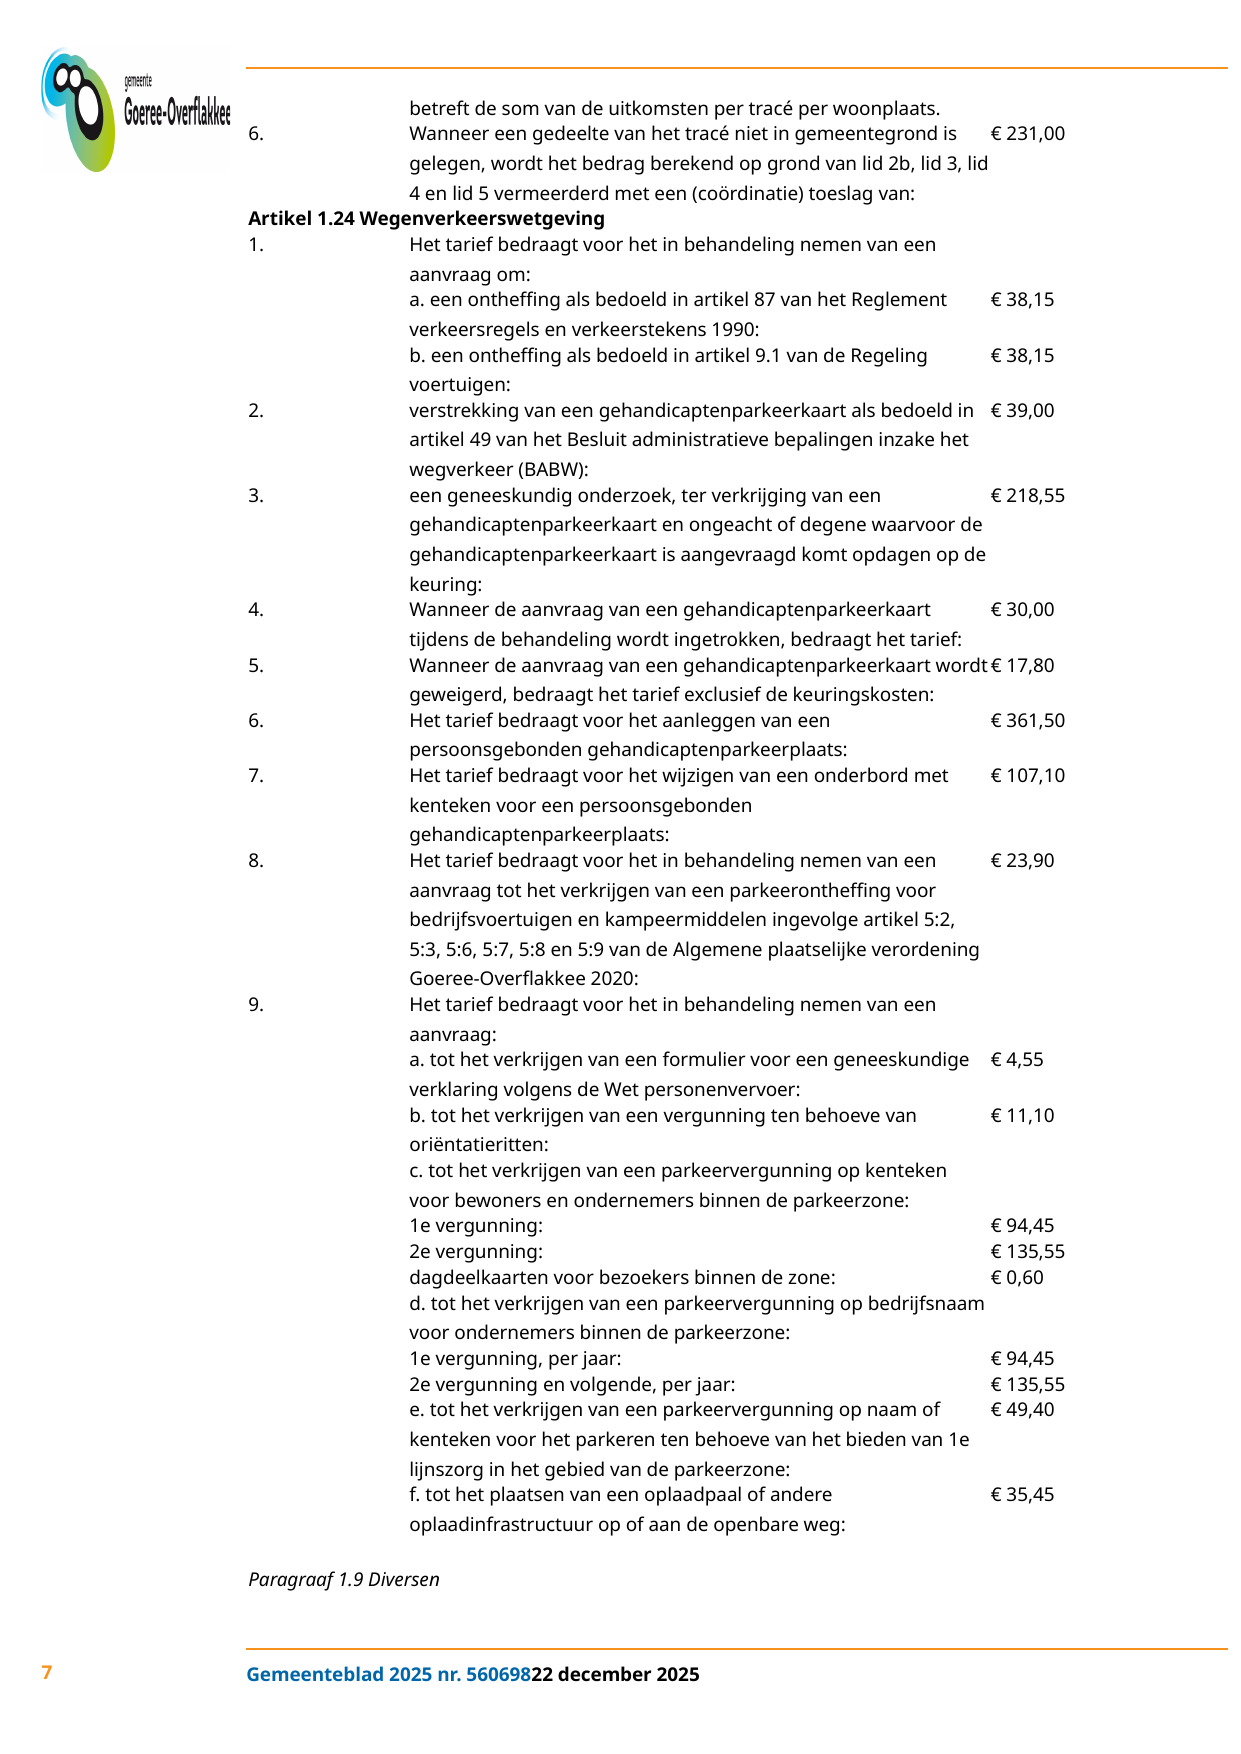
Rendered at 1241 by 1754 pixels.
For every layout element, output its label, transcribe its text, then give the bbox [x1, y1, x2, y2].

table_cell € 11,10 [991, 1102, 1152, 1157]
table_cell [248, 1290, 409, 1345]
table_cell 9. [248, 991, 409, 1047]
table_cell [248, 1102, 409, 1157]
table_cell betreft de som van de uitkomsten per tracé per woonplaats. [409, 95, 991, 121]
table_cell € 231,00 [991, 121, 1152, 205]
table_cell [248, 95, 409, 121]
table_cell € 0,60 [991, 1264, 1152, 1290]
table_cell [248, 1345, 409, 1371]
table_cell € 38,15 [991, 286, 1152, 342]
table_cell Het tarief bedraagt voor het in behandeling nemen van een aanvraag: [409, 991, 991, 1047]
table_cell 5. [248, 652, 409, 707]
table_cell d. tot het verkrijgen van een parkeervergunning op bedrijfsnaam voor ondernemers binnen de parkeerzone: [409, 1290, 991, 1345]
table_cell € 218,55 [991, 482, 1152, 596]
table_cell [991, 231, 1152, 286]
table_cell dagdeelkaarten voor bezoekers binnen de zone: [409, 1264, 991, 1290]
table_cell 1. [248, 231, 409, 286]
table_cell € 135,55 [991, 1238, 1152, 1264]
table_cell € 135,55 [991, 1371, 1152, 1397]
table_cell 3. [248, 482, 409, 596]
table_cell € 107,10 [991, 763, 1152, 847]
table_cell [991, 95, 1152, 121]
table_cell € 49,40 [991, 1397, 1152, 1481]
table_cell [248, 1047, 409, 1102]
table_cell Het tarief bedraagt voor het in behandeling nemen van een aanvraag tot het verkrijgen van een parkeerontheffing voor bedrijfsvoertuigen en kampeermiddelen ingevolge artikel 5:2, 5:3, 5:6, 5:7, 5:8 en 5:9 van de Algemene plaatselijke verordening Goeree-Overflakkee 2020: [409, 847, 991, 991]
table_cell 6. [248, 121, 409, 205]
table_cell € 35,45 [991, 1481, 1152, 1537]
table_cell 2e vergunning: [409, 1238, 991, 1264]
table_cell Paragraaf 1.9 Diversen [248, 1537, 1152, 1592]
table_cell 8. [248, 847, 409, 991]
table_cell verstrekking van een gehandicaptenparkeerkaart als bedoeld in artikel 49 van het Besluit administratieve bepalingen inzake het wegverkeer (BABW): [409, 397, 991, 482]
table_cell 7. [248, 763, 409, 847]
table_cell [991, 1157, 1152, 1213]
table_cell 4. [248, 596, 409, 652]
table_cell 2. [248, 397, 409, 482]
table_cell [248, 1371, 409, 1397]
picture [41, 47, 231, 172]
table_cell c. tot het verkrijgen van een parkeervergunning op kenteken voor bewoners en ondernemers binnen de parkeerzone: [409, 1157, 991, 1213]
table_cell € 4,55 [991, 1047, 1152, 1102]
table_cell 2e vergunning en volgende, per jaar: [409, 1371, 991, 1397]
table_cell [248, 1238, 409, 1264]
table_cell [991, 1290, 1152, 1345]
table_cell Het tarief bedraagt voor het in behandeling nemen van een aanvraag om: [409, 231, 991, 286]
table_cell 6. [248, 707, 409, 762]
table_cell € 17,80 [991, 652, 1152, 707]
table_cell Wanneer de aanvraag van een gehandicaptenparkeerkaart wordt geweigerd, bedraagt het tarief exclusief de keuringskosten: [409, 652, 991, 707]
table_cell € 361,50 [991, 707, 1152, 762]
table_cell [248, 1213, 409, 1238]
table_cell e. tot het verkrijgen van een parkeervergunning op naam of kenteken voor het parkeren ten behoeve van het bieden van 1e lijnszorg in het gebied van de parkeerzone: [409, 1397, 991, 1481]
table_cell Het tarief bedraagt voor het wijzigen van een onderbord met kenteken voor een persoonsgebonden gehandicaptenparkeerplaats: [409, 763, 991, 847]
table_cell Wanneer een gedeelte van het tracé niet in gemeentegrond is gelegen, wordt het bedrag berekend op grond van lid 2b, lid 3, lid 4 en lid 5 vermeerderd met een (coördinatie) toeslag van: [409, 121, 991, 205]
table_cell € 94,45 [991, 1345, 1152, 1371]
table_cell € 94,45 [991, 1213, 1152, 1238]
table_cell [248, 1481, 409, 1537]
table_cell Het tarief bedraagt voor het aanleggen van een persoonsgebonden gehandicaptenparkeerplaats: [409, 707, 991, 762]
table_cell b. tot het verkrijgen van een vergunning ten behoeve van oriëntatieritten: [409, 1102, 991, 1157]
table_cell € 30,00 [991, 596, 1152, 652]
table_cell Wanneer de aanvraag van een gehandicaptenparkeerkaart tijdens de behandeling wordt ingetrokken, bedraagt het tarief: [409, 596, 991, 652]
table_cell [248, 1264, 409, 1290]
table_cell 1e vergunning: [409, 1213, 991, 1238]
table_cell [248, 286, 409, 342]
table_cell [248, 342, 409, 397]
table_cell € 38,15 [991, 342, 1152, 397]
table_cell een geneeskundig onderzoek, ter verkrijging van een gehandicaptenparkeerkaart en ongeacht of degene waarvoor de gehandicaptenparkeerkaart is aangevraagd komt opdagen op de keuring: [409, 482, 991, 596]
table_cell a. een ontheffing als bedoeld in artikel 87 van het Reglement verkeersregels en verkeerstekens 1990: [409, 286, 991, 342]
table_cell Artikel 1.24 Wegenverkeerswetgeving [248, 205, 1152, 231]
table_cell [991, 991, 1152, 1047]
table_cell € 23,90 [991, 847, 1152, 991]
table_cell € 39,00 [991, 397, 1152, 482]
table_cell f. tot het plaatsen van een oplaadpaal of andere oplaadinfrastructuur op of aan de openbare weg: [409, 1481, 991, 1537]
table_cell [248, 1157, 409, 1213]
table_cell 1e vergunning, per jaar: [409, 1345, 991, 1371]
table_cell [248, 1397, 409, 1481]
table_cell a. tot het verkrijgen van een formulier voor een geneeskundige verklaring volgens de Wet personenvervoer: [409, 1047, 991, 1102]
table_cell b. een ontheffing als bedoeld in artikel 9.1 van de Regeling voertuigen: [409, 342, 991, 397]
